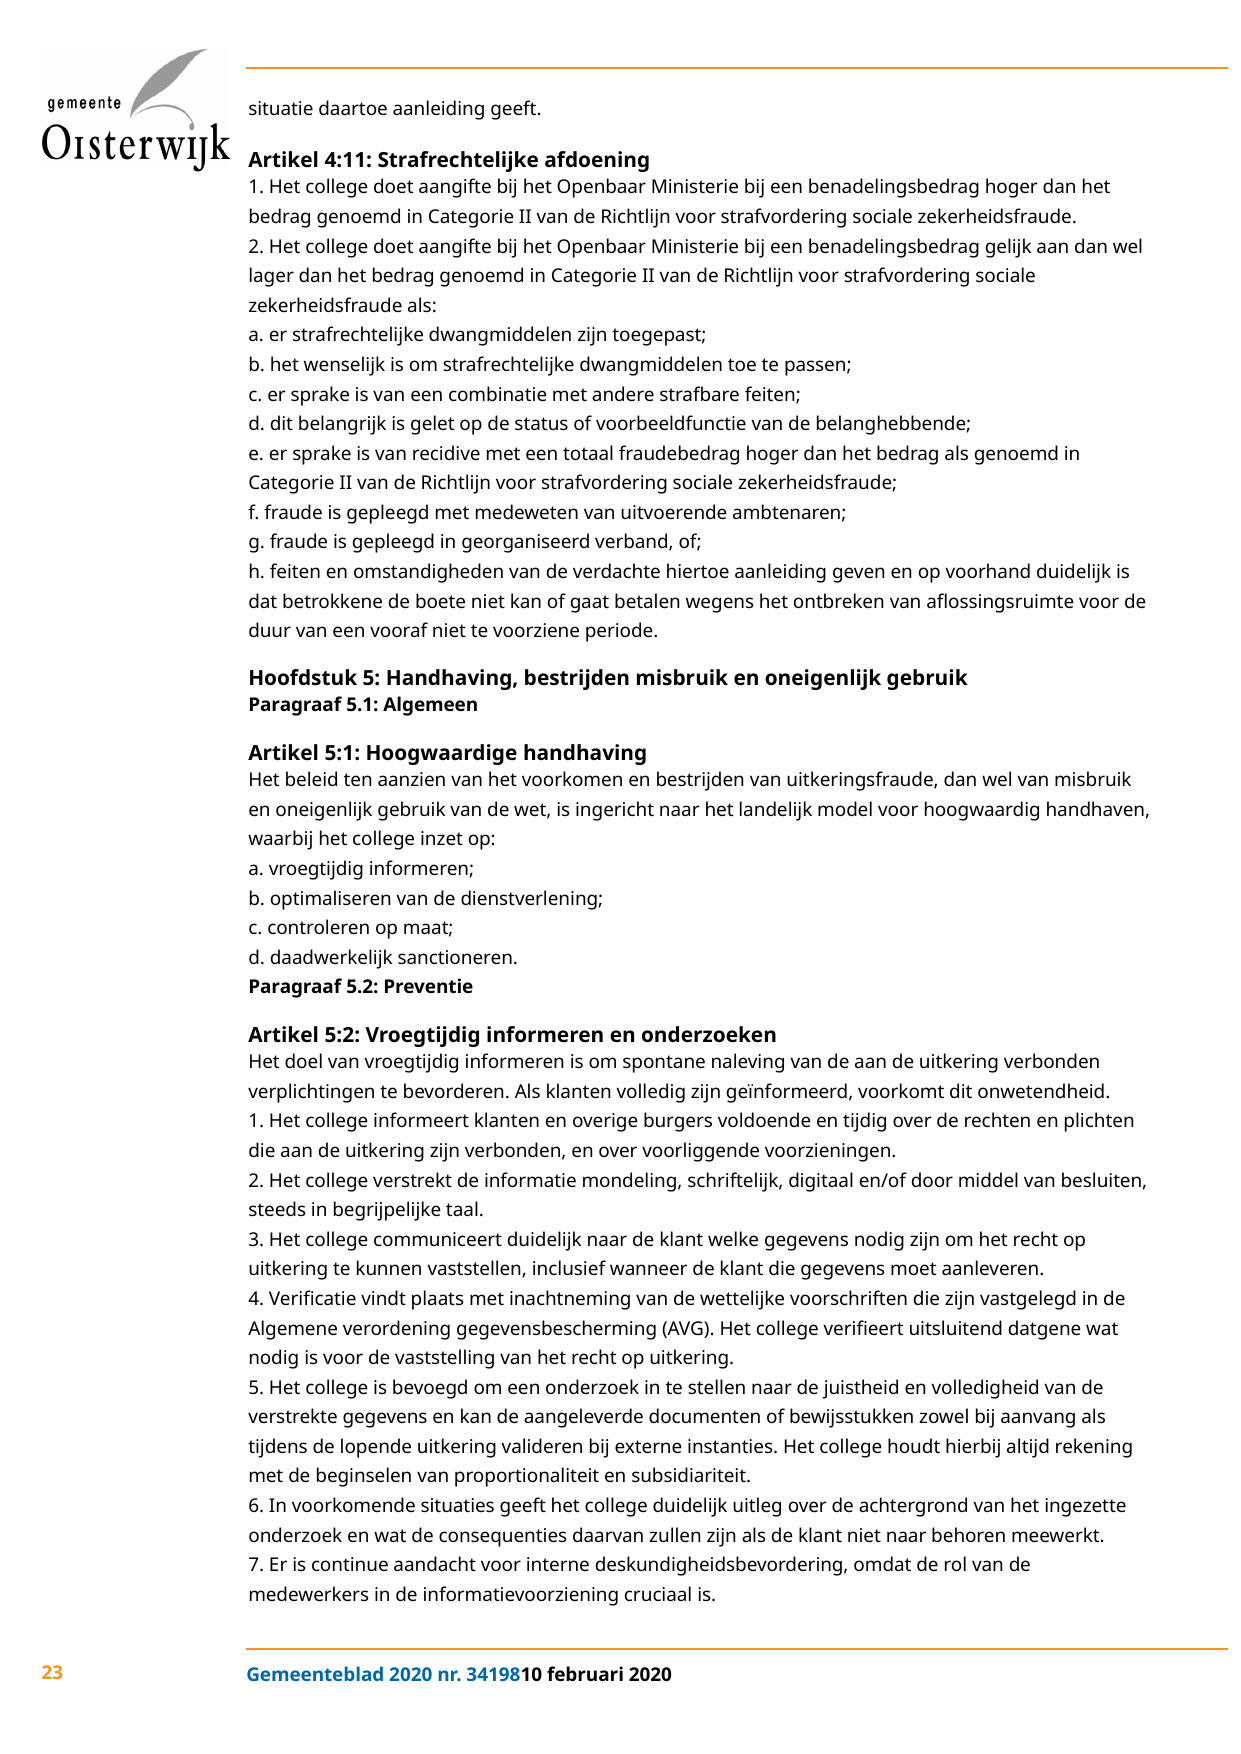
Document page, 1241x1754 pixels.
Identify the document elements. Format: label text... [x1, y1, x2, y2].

text h. feiten en omstandigheden van de verdachte hiertoe aanleiding geven en op voorhand duidelijk is dat betrokkene de boete niet kan of gaat betalen wegens het ontbreken van aflossingsruimte voor de duur van een vooraf niet te voorziene periode. [248, 558, 1152, 643]
text 7. Er is continue aandacht voor interne deskundigheidsbevordering, omdat de rol van de medewerkers in de informatievoorziening cruciaal is. [248, 1551, 1152, 1607]
text Artikel 4:11: Strafrechtelijke afdoening [248, 145, 1152, 174]
text 6. In voorkomende situaties geeft het college duidelijk uitleg over de achtergrond van het ingezette onderzoek en wat de consequenties daarvan zullen zijn als de klant niet naar behoren meewerkt. [248, 1492, 1152, 1548]
text b. optimaliseren van de dienstverlening; [248, 885, 1152, 911]
text 4. Verificatie vindt plaats met inachtneming van de wettelijke voorschriften die zijn vastgelegd in de Algemene verordening gegevensbescherming (AVG). Het college verifieert uitsluitend datgene wat nodig is voor de vaststelling van het recht op uitkering. [248, 1285, 1152, 1370]
text 3. Het college communiceert duidelijk naar de klant welke gegevens nodig zijn om het recht op uitkering te kunnen vaststellen, inclusief wanneer de klant die gegevens moet aanleveren. [248, 1226, 1152, 1281]
text b. het wenselijk is om strafrechtelijke dwangmiddelen toe te passen; [248, 351, 1152, 377]
text d. daadwerkelijk sanctioneren. [248, 944, 1152, 970]
text 5. Het college is bevoegd om een onderzoek in te stellen naar de juistheid en volledigheid van de verstrekte gegevens en kan de aangeleverde documenten of bewijsstukken zowel bij aanvang als tijdens de lopende uitkering valideren bij externe instanties. Het college houdt hierbij altijd rekening met de beginselen van proportionaliteit en subsidiariteit. [248, 1374, 1152, 1488]
text 2. Het college verstrekt de informatie mondeling, schriftelijk, digitaal en/of door middel van besluiten, steeds in begrijpelijke taal. [248, 1167, 1152, 1222]
text Artikel 5:1: Hoogwaardige handhaving [248, 738, 1152, 766]
text Hoofdstuk 5: Handhaving, bestrijden misbruik en oneigenlijk gebruik [248, 663, 1152, 691]
text Het beleid ten aanzien van het voorkomen en bestrijden van uitkeringsfraude, dan wel van misbruik en oneigenlijk gebruik van de wet, is ingericht naar het landelijk model voor hoogwaardig handhaven, waarbij het college inzet op: [248, 766, 1152, 851]
text 2. Het college doet aangifte bij het Openbaar Ministerie bij een benadelingsbedrag gelijk aan dan wel lager dan het bedrag genoemd in Categorie II van de Richtlijn voor strafvordering sociale zekerheidsfraude als: [248, 233, 1152, 318]
text c. er sprake is van een combinatie met andere strafbare feiten; [248, 381, 1152, 406]
text a. er strafrechtelijke dwangmiddelen zijn toegepast; [248, 322, 1152, 347]
text f. fraude is gepleegd met medeweten van uitvoerende ambtenaren; [248, 499, 1152, 525]
text Het doel van vroegtijdig informeren is om spontane naleving van de aan de uitkering verbonden verplichtingen te bevorderen. Als klanten volledig zijn geïnformeerd, voorkomt dit onwetendheid. [248, 1048, 1152, 1104]
text Paragraaf 5.2: Preventie [248, 973, 1152, 999]
text g. fraude is gepleegd in georganiseerd verband, of; [248, 529, 1152, 554]
text a. vroegtijdig informeren; [248, 855, 1152, 881]
text Paragraaf 5.1: Algemeen [248, 691, 1152, 717]
text d. dit belangrijk is gelet op de status of voorbeeldfunctie van de belanghebbende; [248, 410, 1152, 436]
text 1. Het college informeert klanten en overige burgers voldoende en tijdig over de rechten en plichten die aan de uitkering zijn verbonden, en over voorliggende voorzieningen. [248, 1108, 1152, 1163]
text situatie daartoe aanleiding geeft. [248, 95, 1152, 121]
text c. controleren op maat; [248, 914, 1152, 940]
text 1. Het college doet aangifte bij het Openbaar Ministerie bij een benadelingsbedrag hoger dan het bedrag genoemd in Categorie II van de Richtlijn voor strafvordering sociale zekerheidsfraude. [248, 174, 1152, 229]
text Artikel 5:2: Vroegtijdig informeren en onderzoeken [248, 1020, 1152, 1048]
text e. er sprake is van recidive met een totaal fraudebedrag hoger dan het bedrag als genoemd in Categorie II van de Richtlijn voor strafvordering sociale zekerheidsfraude; [248, 440, 1152, 495]
picture [41, 47, 231, 172]
